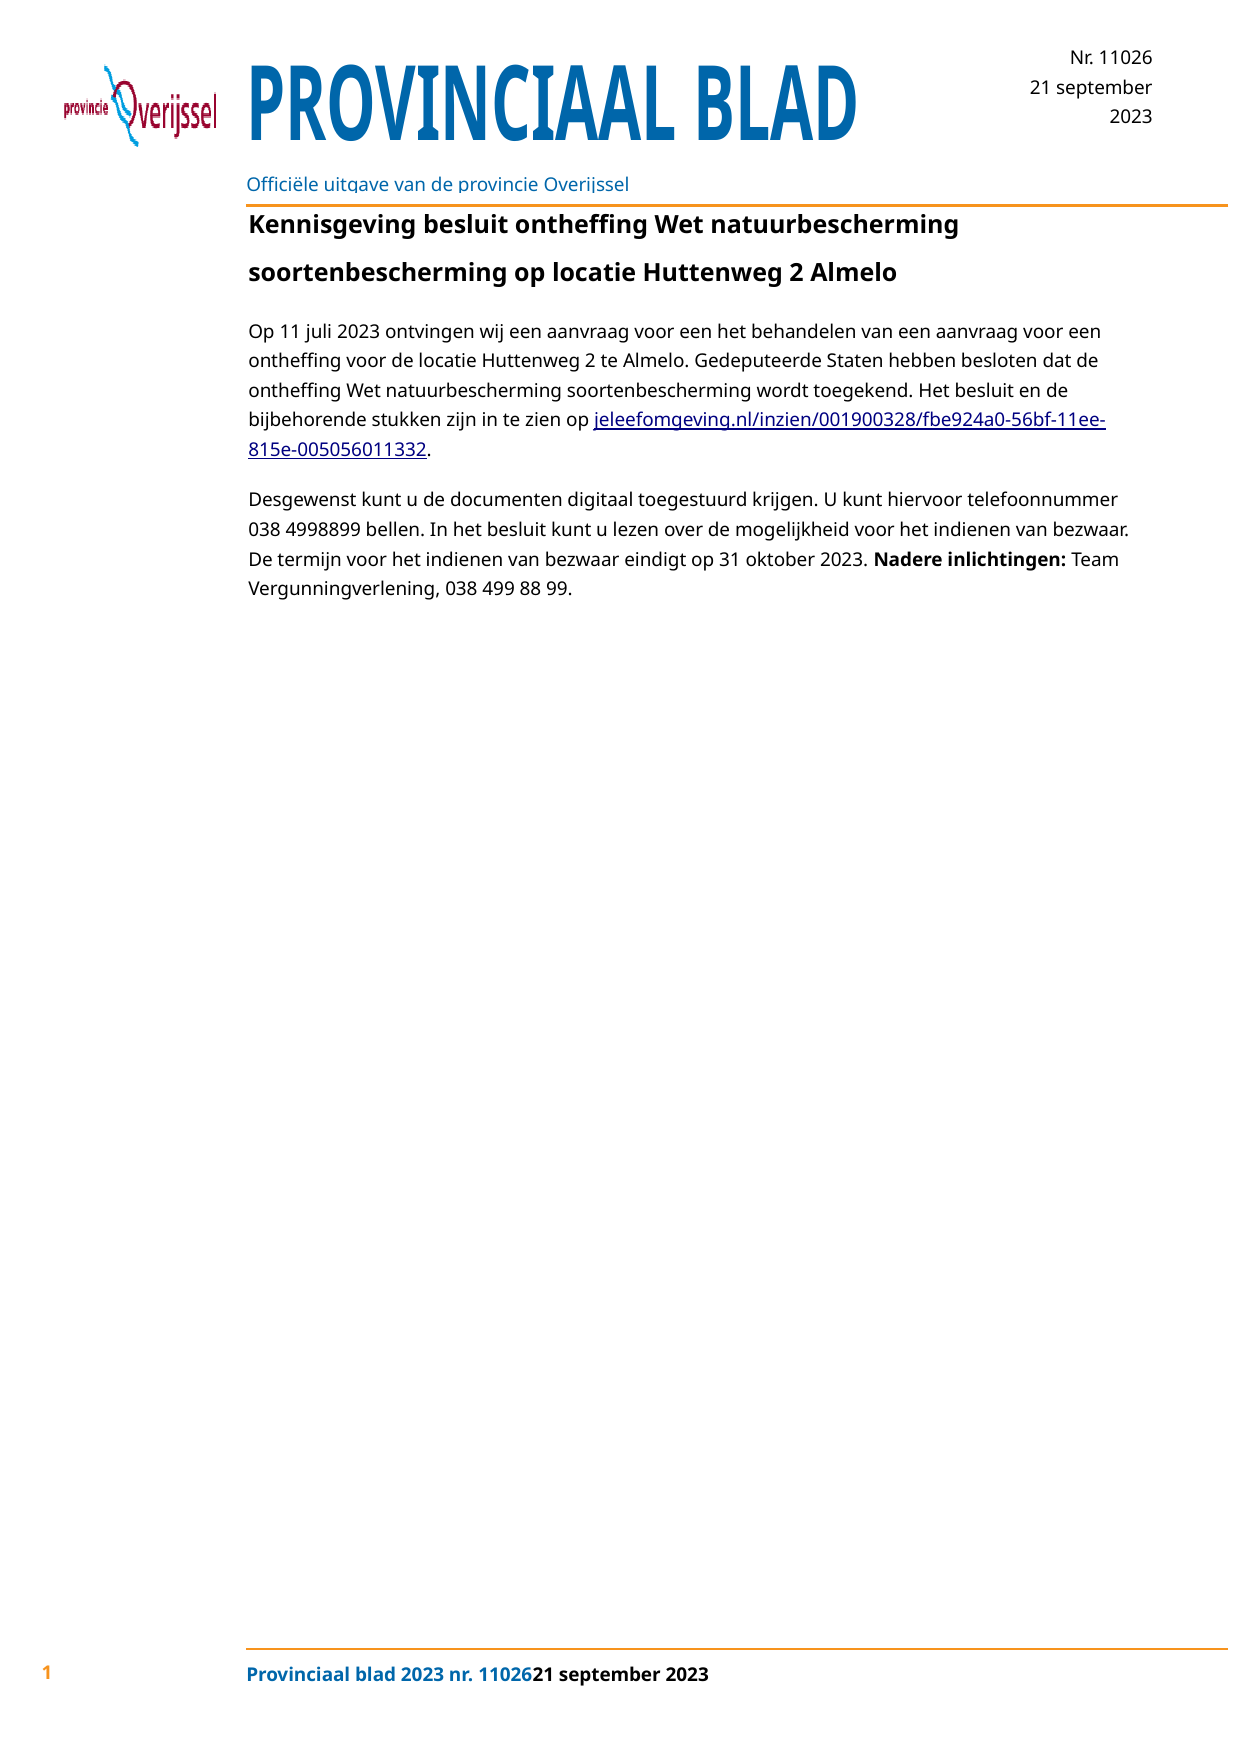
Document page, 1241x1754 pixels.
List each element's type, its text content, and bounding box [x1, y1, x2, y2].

picture [41, 47, 231, 172]
text Desgewenst kunt u de documenten digitaal toegestuurd krijgen. U kunt hiervoor telefoonnummer 038 4998899 bellen. In het besluit kunt u lezen over de mogelijkheid voor het indienen van bezwaar. De termijn voor het indienen van bezwaar eindigt op 31 oktober 2023. Nadere inlichtingen: Team Vergunningverlening, 038 499 88 99. [248, 487, 1152, 601]
text Kennisgeving besluit ontheffing Wet natuurbescherming soortenbescherming op locatie Huttenweg 2 Almelo [248, 207, 1152, 288]
text Op 11 juli 2023 ontvingen wij een aanvraag voor een het behandelen van een aanvraag voor een ontheffing voor de locatie Huttenweg 2 te Almelo. Gedeputeerde Staten hebben besloten dat de ontheffing Wet natuurbescherming soortenbescherming wordt toegekend. Het besluit en de bijbehorende stukken zijn in te zien op jeleefomgeving.nl/inzien/001900328/fbe924a0-56bf-11ee-815e-005056011332. [248, 318, 1152, 462]
